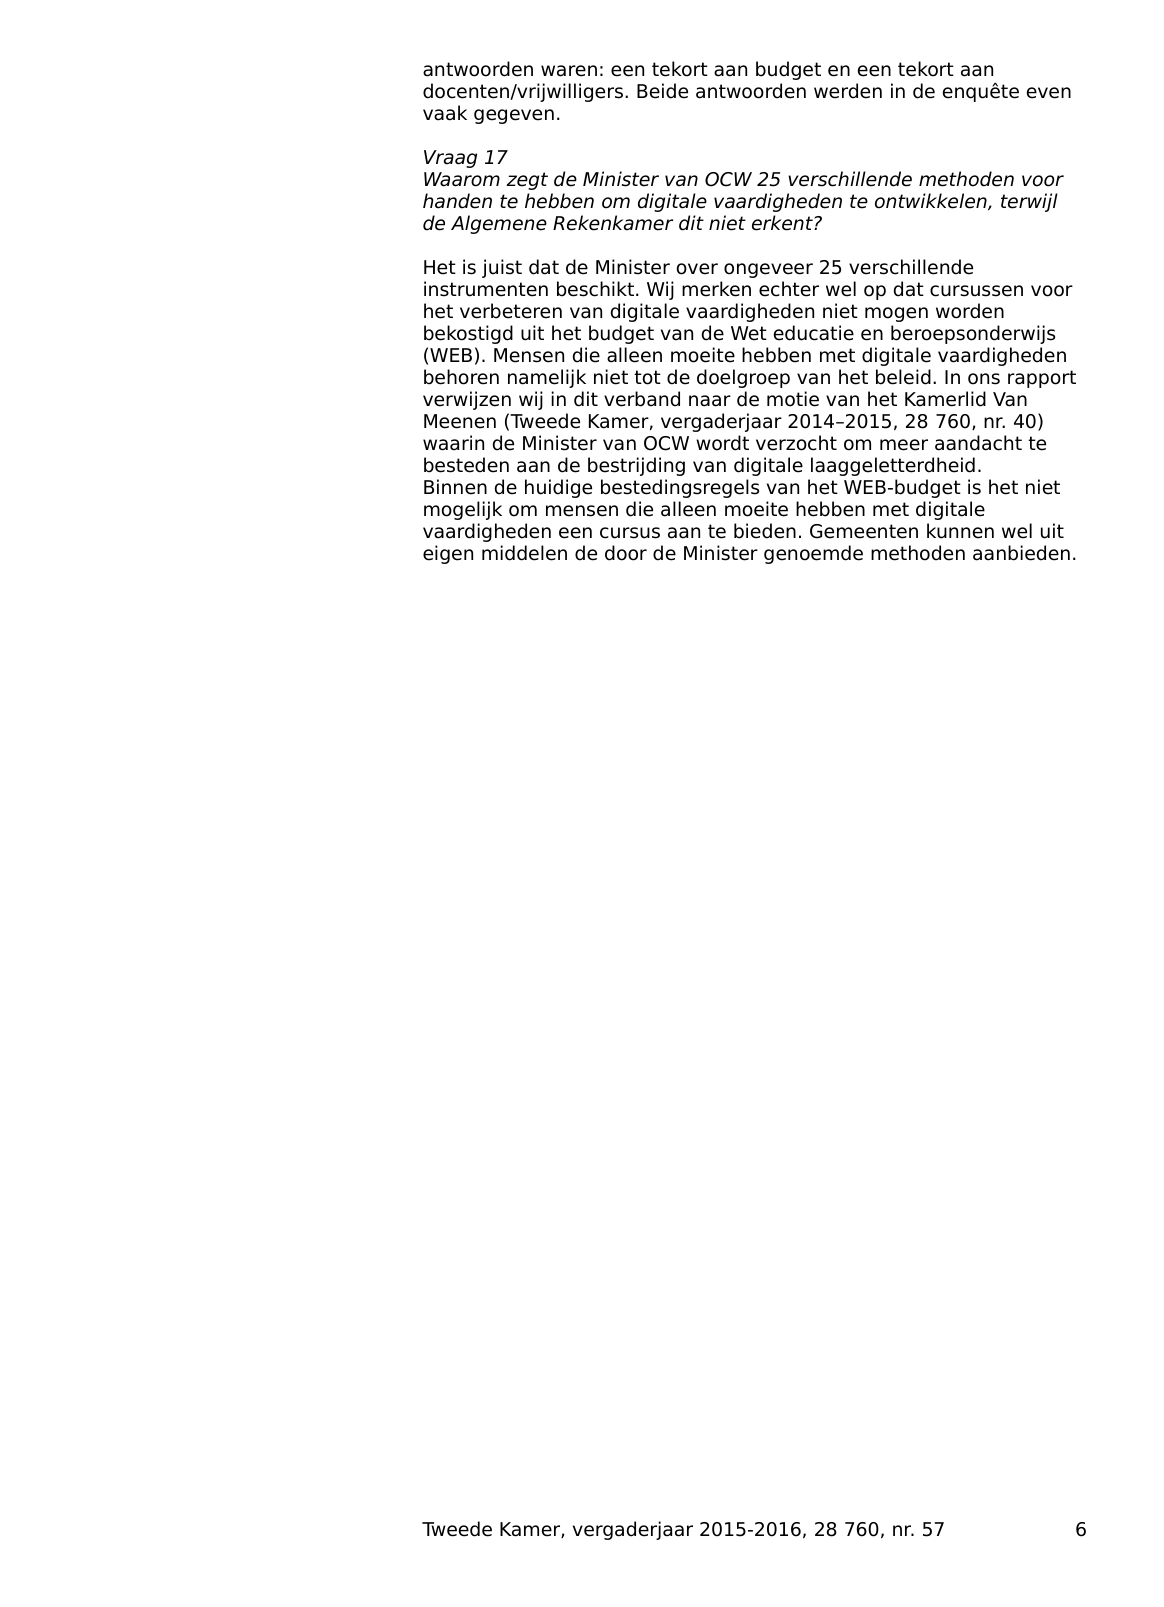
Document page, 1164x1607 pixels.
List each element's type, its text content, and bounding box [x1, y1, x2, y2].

text Waarom zegt de Minister van OCW 25 verschillende methoden voor handen te hebben om digitale vaardigheden te ontwikkelen, terwijl de Algemene Rekenkamer dit niet erkent? [422, 169, 1087, 235]
text antwoorden waren: een tekort aan budget en een tekort aan docenten/vrijwilligers. Beide antwoorden werden in de enquête even vaak gegeven. [422, 59, 1087, 125]
text Binnen de huidige bestedingsregels van het WEB-budget is het niet mogelijk om mensen die alleen moeite hebben met digitale vaardigheden een cursus aan te bieden. Gemeenten kunnen wel uit eigen middelen de door de Minister genoemde methoden aanbieden. [422, 477, 1087, 565]
text Vraag 17 [422, 147, 1087, 169]
text Het is juist dat de Minister over ongeveer 25 verschillende instrumenten beschikt. Wij merken echter wel op dat cursussen voor het verbeteren van digitale vaardigheden niet mogen worden bekostigd uit het budget van de Wet educatie en beroepsonderwijs (WEB). Mensen die alleen moeite hebben met digitale vaardigheden behoren namelijk niet tot de doelgroep van het beleid. In ons rapport verwijzen wij in dit verband naar de motie van het Kamerlid Van Meenen (Tweede Kamer, vergaderjaar 2014–2015, 28 760, nr. 40) waarin de Minister van OCW wordt verzocht om meer aandacht te besteden aan de bestrijding van digitale laaggeletterdheid. [422, 257, 1087, 477]
